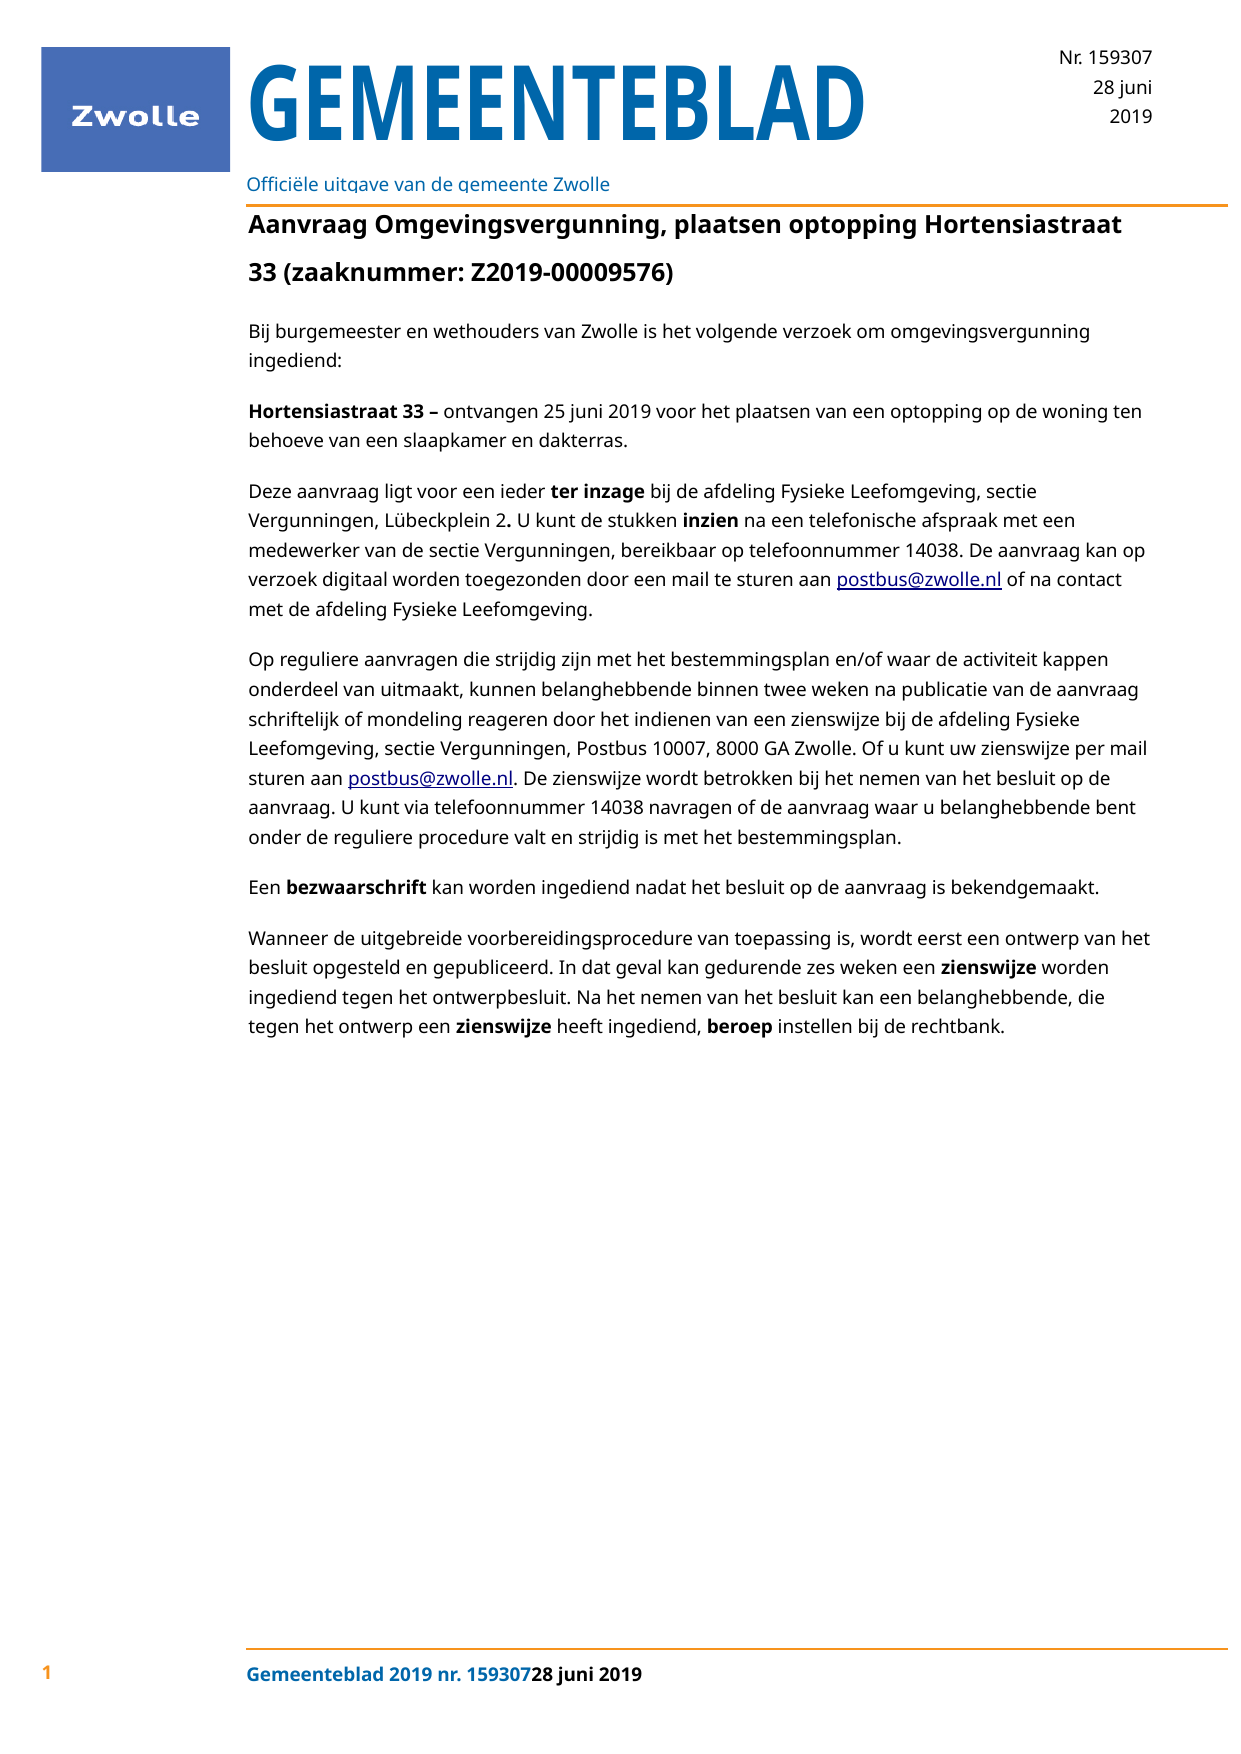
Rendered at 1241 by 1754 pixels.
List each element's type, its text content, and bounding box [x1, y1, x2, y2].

text Wanneer de uitgebreide voorbereidingsprocedure van toepassing is, wordt eerst een ontwerp van het besluit opgesteld en gepubliceerd. In dat geval kan gedurende zes weken een zienswijze worden ingediend tegen het ontwerpbesluit. Na het nemen van het besluit kan een belanghebbende, die tegen het ontwerp een zienswijze heeft ingediend, beroep instellen bij de rechtbank. [248, 925, 1152, 1039]
text Aanvraag Omgevingsvergunning, plaatsen optopping Hortensiastraat 33 (zaaknummer: Z2019-00009576) [248, 207, 1152, 288]
text Op reguliere aanvragen die strijdig zijn met het bestemmingsplan en/of waar de activiteit kappen onderdeel van uitmaakt, kunnen belanghebbende binnen twee weken na publicatie van de aanvraag schriftelijk of mondeling reageren door het indienen van een zienswijze bij de afdeling Fysieke Leefomgeving, sectie Vergunningen, Postbus 10007, 8000 GA Zwolle. Of u kunt uw zienswijze per mail sturen aan postbus@zwolle.nl. De zienswijze wordt betrokken bij het nemen van het besluit op de aanvraag. U kunt via telefoonnummer 14038 navragen of de aanvraag waar u belanghebbende bent onder de reguliere procedure valt en strijdig is met het bestemmingsplan. [248, 647, 1152, 850]
text Deze aanvraag ligt voor een ieder ter inzage bij de afdeling Fysieke Leefomgeving, sectie Vergunningen, Lübeckplein 2. U kunt de stukken inzien na een telefonische afspraak met een medewerker van de sectie Vergunningen, bereikbaar op telefoonnummer 14038. De aanvraag kan op verzoek digitaal worden toegezonden door een mail te sturen aan postbus@zwolle.nl of na contact met de afdeling Fysieke Leefomgeving. [248, 478, 1152, 622]
text Een bezwaarschrift kan worden ingediend nadat het besluit op de aanvraag is bekendgemaakt. [248, 874, 1152, 900]
picture [41, 47, 231, 172]
text Hortensiastraat 33 – ontvangen 25 juni 2019 voor het plaatsen van een optopping op de woning ten behoeve van een slaapkamer en dakterras. [248, 398, 1152, 453]
text Bij burgemeester en wethouders van Zwolle is het volgende verzoek om omgevingsvergunning ingediend: [248, 318, 1152, 373]
